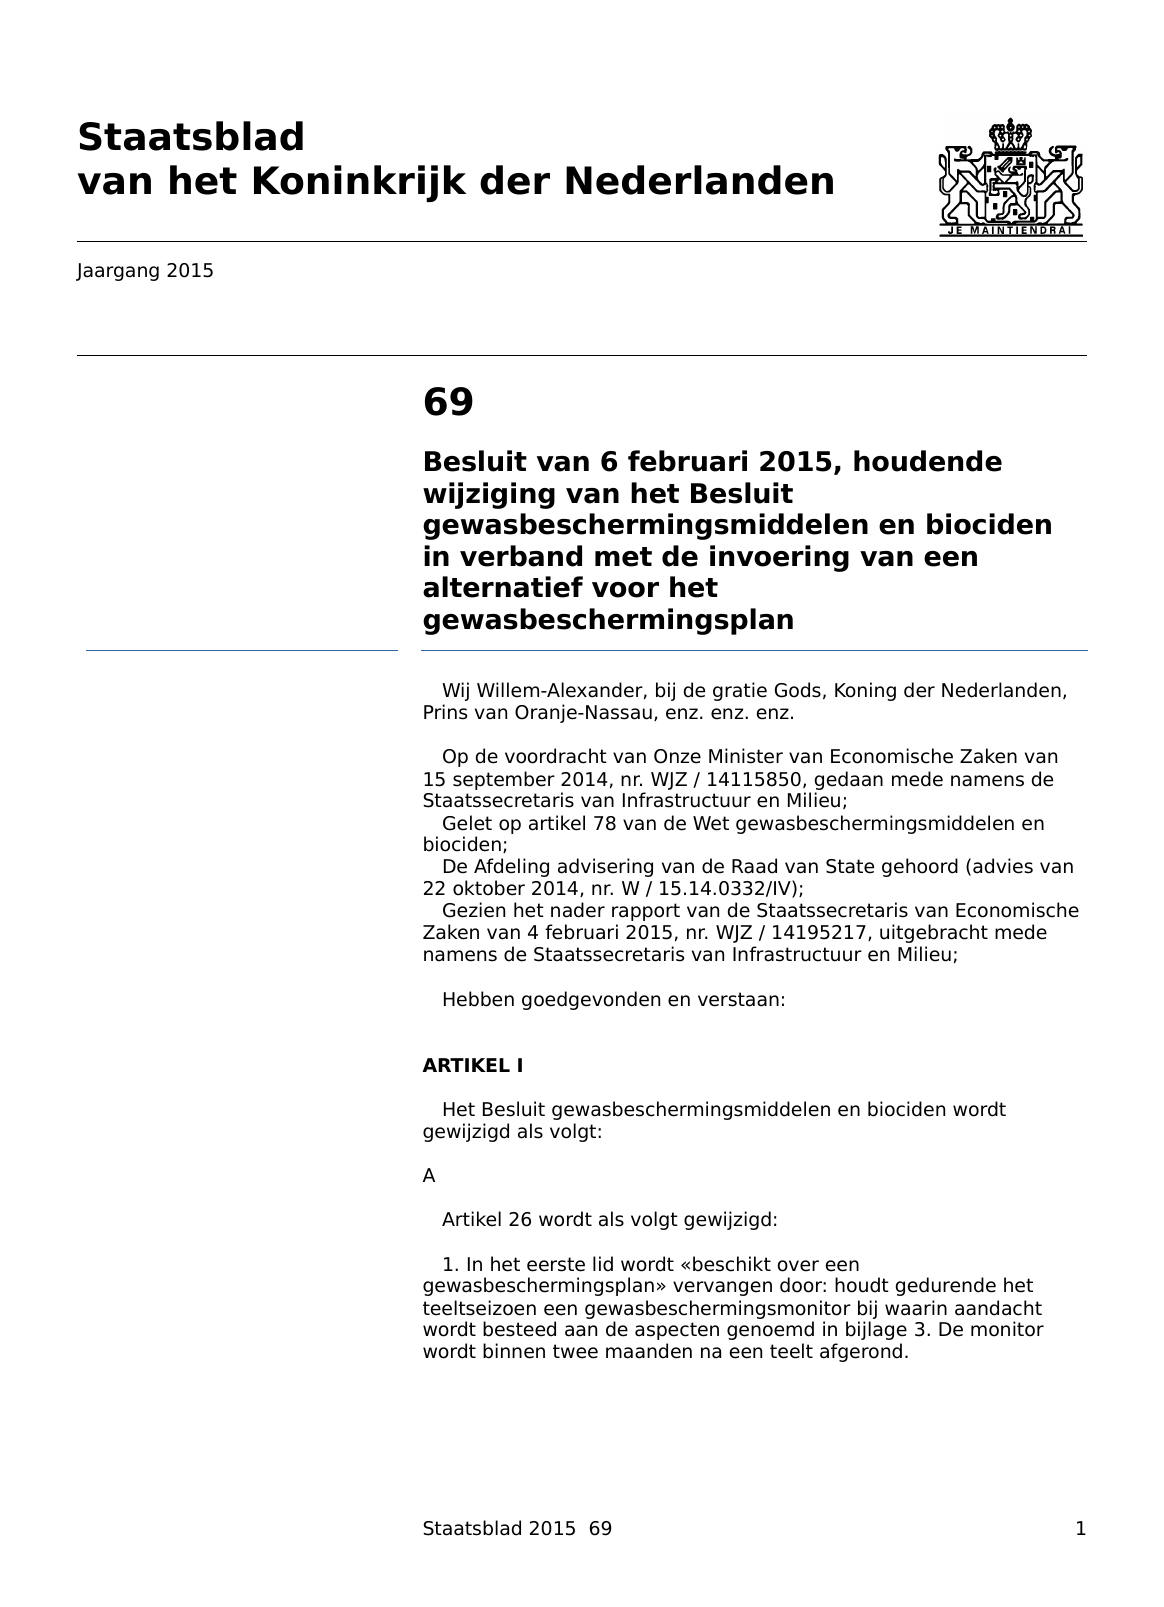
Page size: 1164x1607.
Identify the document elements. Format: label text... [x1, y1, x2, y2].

text A [422, 1165, 1087, 1187]
text De Afdeling advisering van de Raad van State gehoord (advies van 22 oktober 2014, nr. W / 15.14.0332/IV); [422, 856, 1087, 900]
subtitle ARTIKEL I [422, 1055, 1087, 1077]
picture [936, 115, 1087, 240]
text Wij Willem-Alexander, bij de gratie Gods, Koning der Nederlanden, Prins van Oranje-Nassau, enz. enz. enz. [422, 680, 1087, 724]
text 1. In het eerste lid wordt «beschikt over een gewasbeschermingsplan» vervangen door: houdt gedurende het teeltseizoen een gewasbeschermingsmonitor bij waarin aandacht wordt besteed aan de aspecten genoemd in bijlage 3. De monitor wordt binnen twee maanden na een teelt afgerond. [422, 1253, 1087, 1363]
text Gelet op artikel 78 van de Wet gewasbeschermingsmiddelen en biociden; [422, 812, 1087, 856]
text Op de voordracht van Onze Minister van Economische Zaken van 15 september 2014, nr. WJZ / 14115850, gedaan mede namens de Staatssecretaris van Infrastructuur en Milieu; [422, 746, 1087, 812]
text Besluit van 6 februari 2015, houdende wijziging van het Besluit gewasbeschermingsmiddelen en biociden in verband met de invoering van een alternatief voor het gewasbeschermingsplan [422, 447, 1087, 636]
text Gezien het nader rapport van de Staatssecretaris van Economische Zaken van 4 februari 2015, nr. WJZ / 14195217, uitgebracht mede namens de Staatssecretaris van Infrastructuur en Milieu; [422, 900, 1087, 966]
text Het Besluit gewasbeschermingsmiddelen en biociden wordt gewijzigd als volgt: [422, 1099, 1087, 1143]
table_cell Jaargang 2015 [77, 242, 1087, 355]
subtitle 69 [422, 381, 1087, 424]
text Artikel 26 wordt als volgt gewijzigd: [422, 1209, 1087, 1231]
text Hebben goedgevonden en verstaan: [422, 988, 1087, 1010]
table_header [886, 100, 1087, 241]
table_header Staatsblad van het Koninkrijk der Nederlanden [77, 100, 886, 241]
